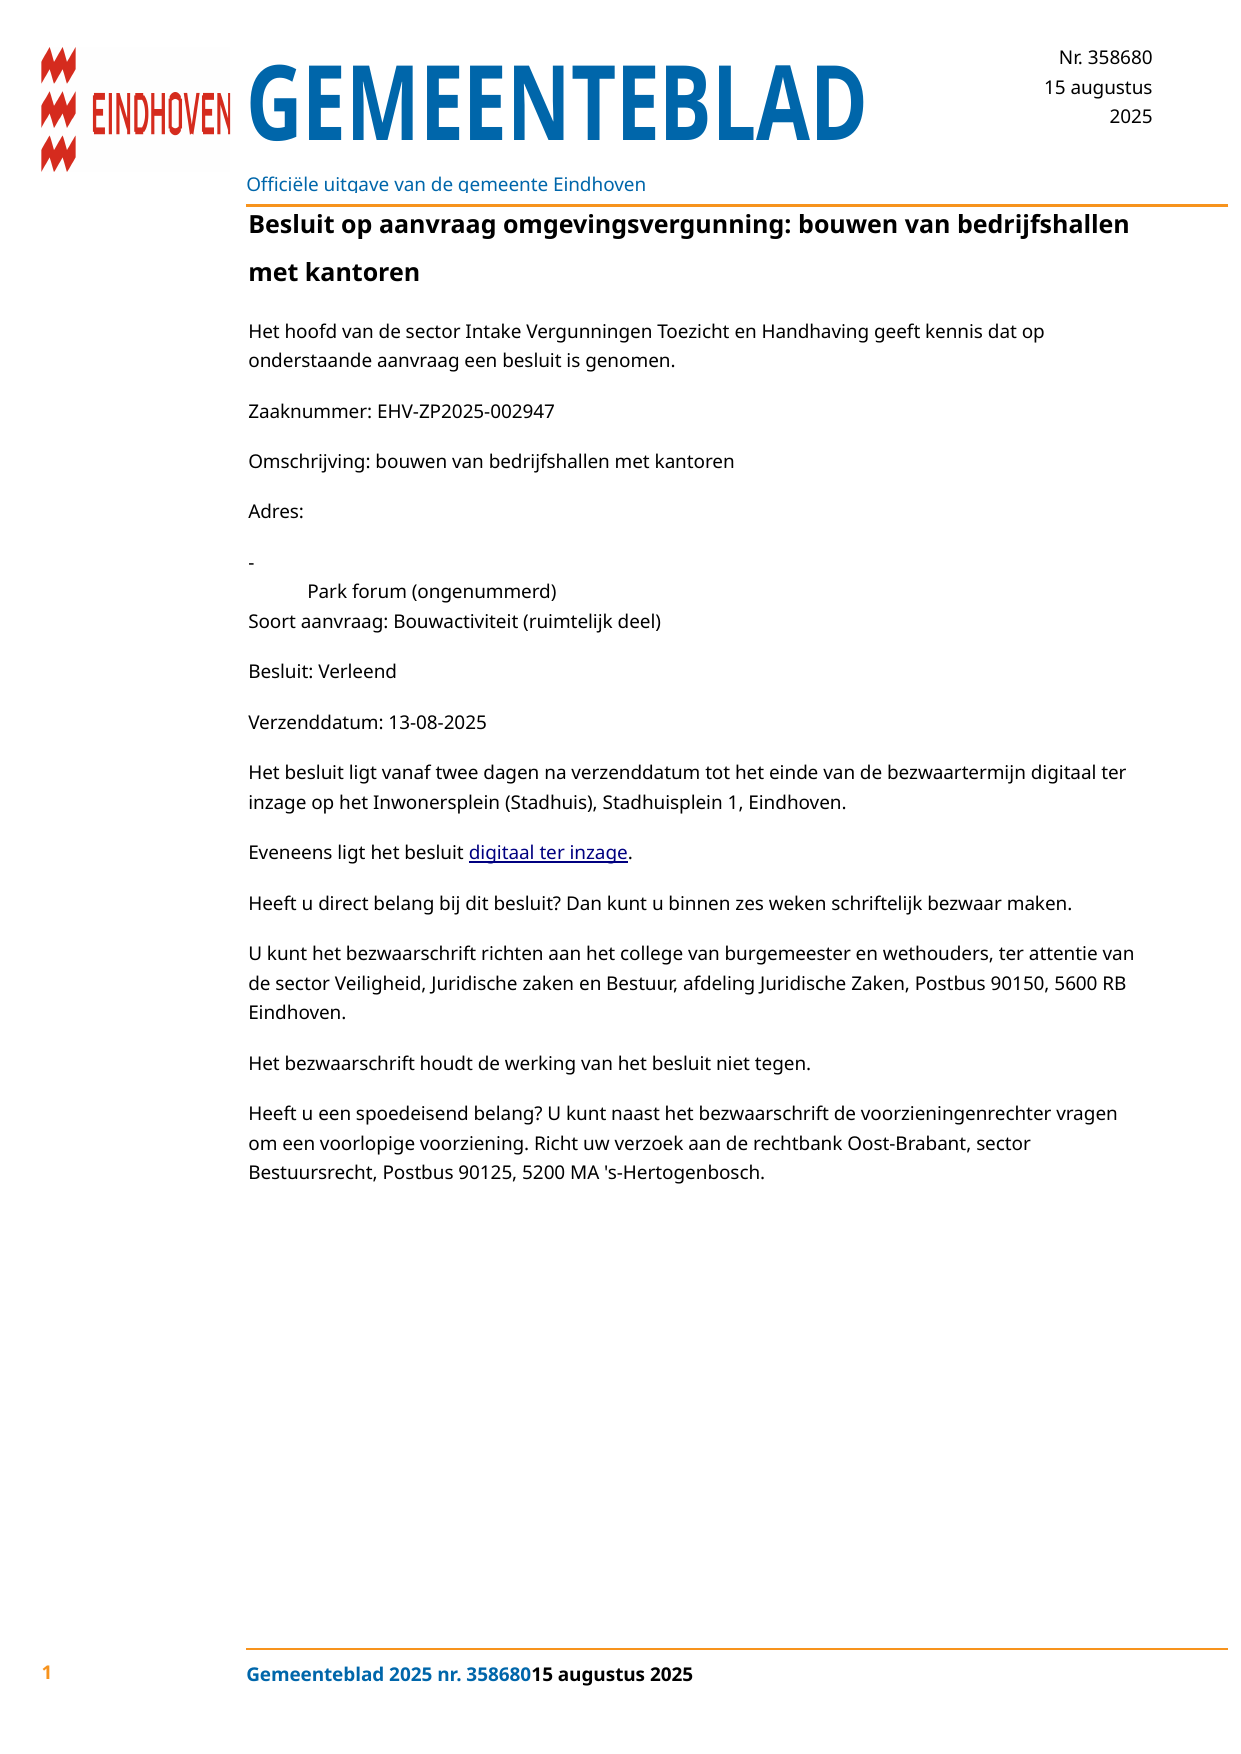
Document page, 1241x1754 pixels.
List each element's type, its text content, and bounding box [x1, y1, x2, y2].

text Besluit: Verleend [248, 659, 1152, 684]
text Adres: [248, 499, 1152, 524]
text Het besluit ligt vanaf twee dagen na verzenddatum tot het einde van de bezwaartermijn digitaal ter inzage op het Inwonersplein (Stadhuis), Stadhuisplein 1, Eindhoven. [248, 759, 1152, 815]
text Het bezwaarschrift houdt de werking van het besluit niet tegen. [248, 1050, 1152, 1076]
text Verzenddatum: 13-08-2025 [248, 709, 1152, 735]
list Park forum (ongenummerd) [248, 579, 1152, 604]
text U kunt het bezwaarschrift richten aan het college van burgemeester en wethouders, ter attentie van de sector Veiligheid, Juridische zaken en Bestuur, afdeling Juridische Zaken, Postbus 90150, 5600 RB Eindhoven. [248, 940, 1152, 1025]
text Soort aanvraag: Bouwactiviteit (ruimtelijk deel) [248, 608, 1152, 634]
text Omschrijving: bouwen van bedrijfshallen met kantoren [248, 448, 1152, 474]
text Heeft u direct belang bij dit besluit? Dan kunt u binnen zes weken schriftelijk bezwaar maken. [248, 890, 1152, 916]
text Zaaknummer: EHV-ZP2025-002947 [248, 398, 1152, 424]
text Het hoofd van de sector Intake Vergunningen Toezicht en Handhaving geeft kennis dat op onderstaande aanvraag een besluit is genomen. [248, 318, 1152, 373]
text Besluit op aanvraag omgevingsvergunning: bouwen van bedrijfshallen met kantoren [248, 207, 1152, 288]
text Eveneens ligt het besluit digitaal ter inzage. [248, 839, 1152, 865]
text Heeft u een spoedeisend belang? U kunt naast het bezwaarschrift de voorzieningenrechter vragen om een voorlopige voorziening. Richt uw verzoek aan de rechtbank Oost-Brabant, sector Bestuursrecht, Postbus 90125, 5200 MA 's-Hertogenbosch. [248, 1100, 1152, 1185]
picture [41, 47, 231, 172]
